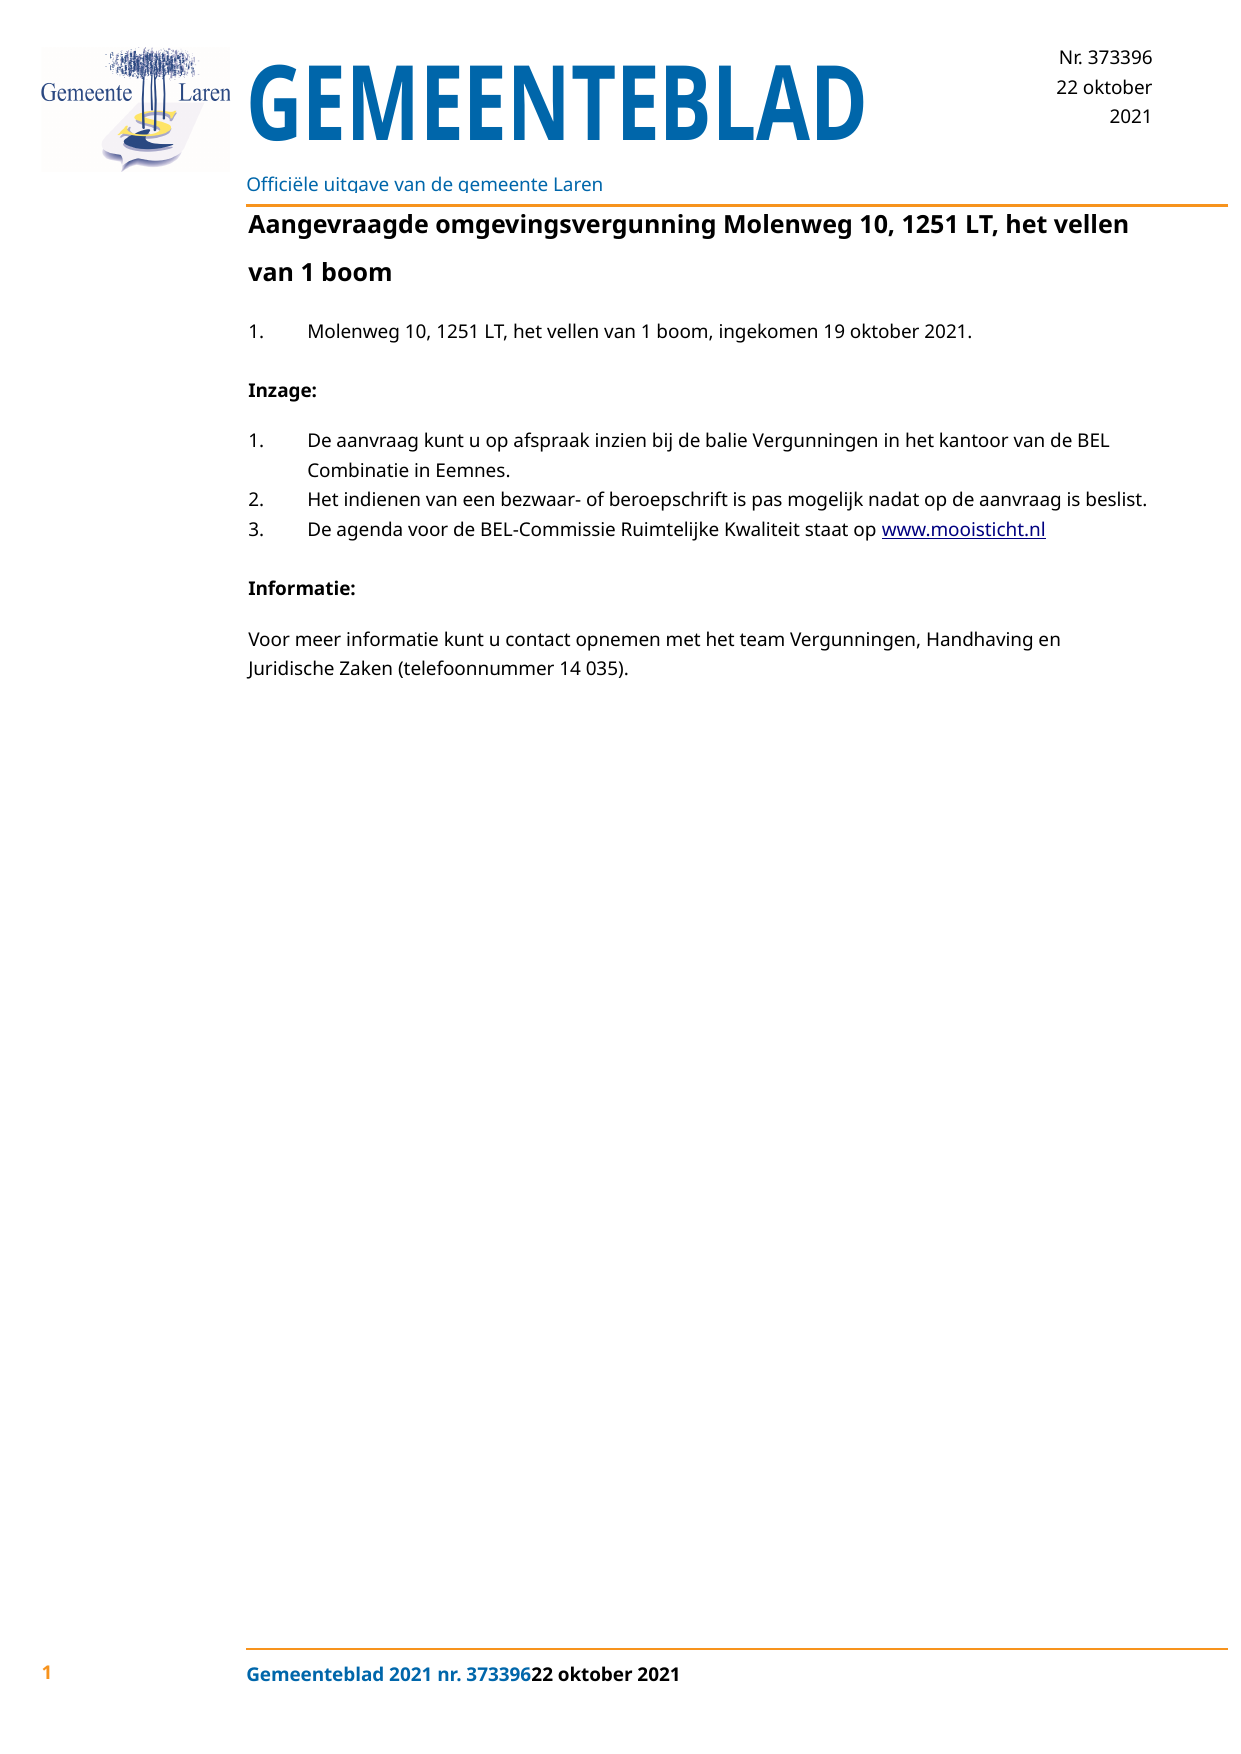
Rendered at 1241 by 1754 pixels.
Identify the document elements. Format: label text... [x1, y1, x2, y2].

text Voor meer informatie kunt u contact opnemen met het team Vergunningen, Handhaving en Juridische Zaken (telefoonnummer 14 035). [248, 626, 1152, 681]
list Het indienen van een bezwaar- of beroepschrift is pas mogelijk nadat op de aanvraag is beslist. [248, 487, 1152, 512]
text Aangevraagde omgevingsvergunning Molenweg 10, 1251 LT, het vellen van 1 boom [248, 207, 1152, 288]
list De agenda voor de BEL-Commissie Ruimtelijke Kwaliteit staat op www.mooisticht.nl [248, 516, 1152, 542]
list Molenweg 10, 1251 LT, het vellen van 1 boom, ingekomen 19 oktober 2021. [248, 318, 1152, 344]
list De aanvraag kunt u op afspraak inzien bij de balie Vergunningen in het kantoor van de BEL Combinatie in Eemnes. [248, 427, 1152, 483]
text Informatie: [248, 575, 1152, 601]
picture [41, 47, 231, 172]
text Inzage: [248, 377, 1152, 403]
